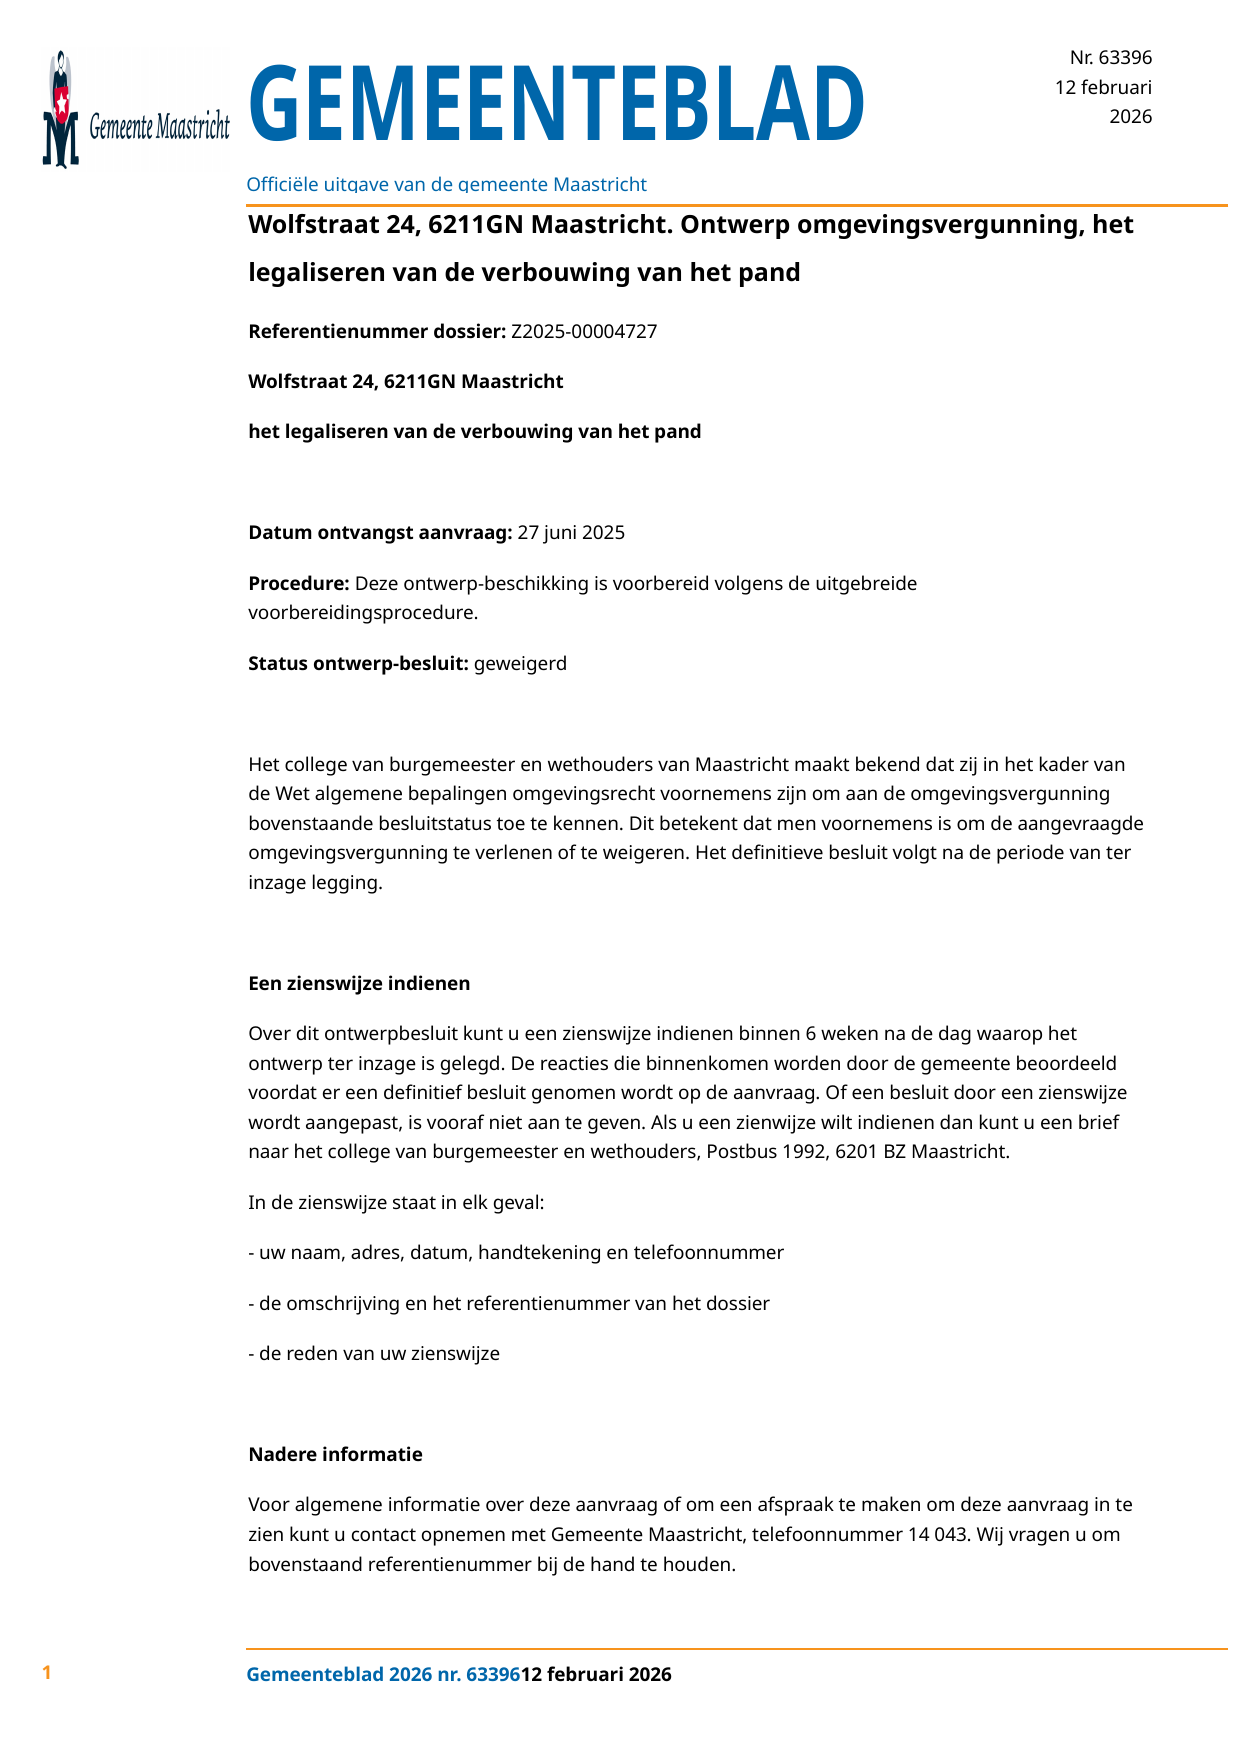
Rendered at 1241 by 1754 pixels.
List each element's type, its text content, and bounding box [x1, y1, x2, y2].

text Over dit ontwerpbesluit kunt u een zienswijze indienen binnen 6 weken na de dag waarop het ontwerp ter inzage is gelegd. De reacties die binnenkomen worden door de gemeente beoordeeld voordat er een definitief besluit genomen wordt op de aanvraag. Of een besluit door een zienswijze wordt aangepast, is vooraf niet aan te geven. Als u een zienwijze wilt indienen dan kunt u een brief naar het college van burgemeester en wethouders, Postbus 1992, 6201 BZ Maastricht. [248, 1020, 1152, 1164]
text - de omschrijving en het referentienummer van het dossier [248, 1290, 1152, 1316]
text - de reden van uw zienswijze [248, 1340, 1152, 1366]
text Wolfstraat 24, 6211GN Maastricht. Ontwerp omgevingsvergunning, het legaliseren van de verbouwing van het pand [248, 207, 1152, 288]
text Procedure: Deze ontwerp-beschikking is voorbereid volgens de uitgebreide voorbereidingsprocedure. [248, 570, 1152, 625]
text Voor algemene informatie over deze aanvraag of om een afspraak te maken om deze aanvraag in te zien kunt u contact opnemen met Gemeente Maastricht, telefoonnummer 14 043. Wij vragen u om bovenstaand referentienummer bij de hand te houden. [248, 1492, 1152, 1577]
text Wolfstraat 24, 6211GN Maastricht [248, 368, 1152, 394]
picture [41, 47, 231, 172]
text Het college van burgemeester en wethouders van Maastricht maakt bekend dat zij in het kader van de Wet algemene bepalingen omgevingsrecht voornemens zijn om aan de omgevingsvergunning bovenstaande besluitstatus toe te kennen. Dit betekent dat men voornemens is om de aangevraagde omgevingsvergunning te verlenen of te weigeren. Het definitieve besluit volgt na de periode van ter inzage legging. [248, 751, 1152, 895]
text het legaliseren van de verbouwing van het pand [248, 419, 1152, 444]
text Status ontwerp-besluit: geweigerd [248, 650, 1152, 676]
text - uw naam, adres, datum, handtekening en telefoonnummer [248, 1239, 1152, 1265]
text Datum ontvangst aanvraag: 27 juni 2025 [248, 519, 1152, 545]
text Nadere informatie [248, 1441, 1152, 1467]
text In de zienswijze staat in elk geval: [248, 1189, 1152, 1215]
text Referentienummer dossier: Z2025-00004727 [248, 318, 1152, 344]
text Een zienswijze indienen [248, 970, 1152, 996]
